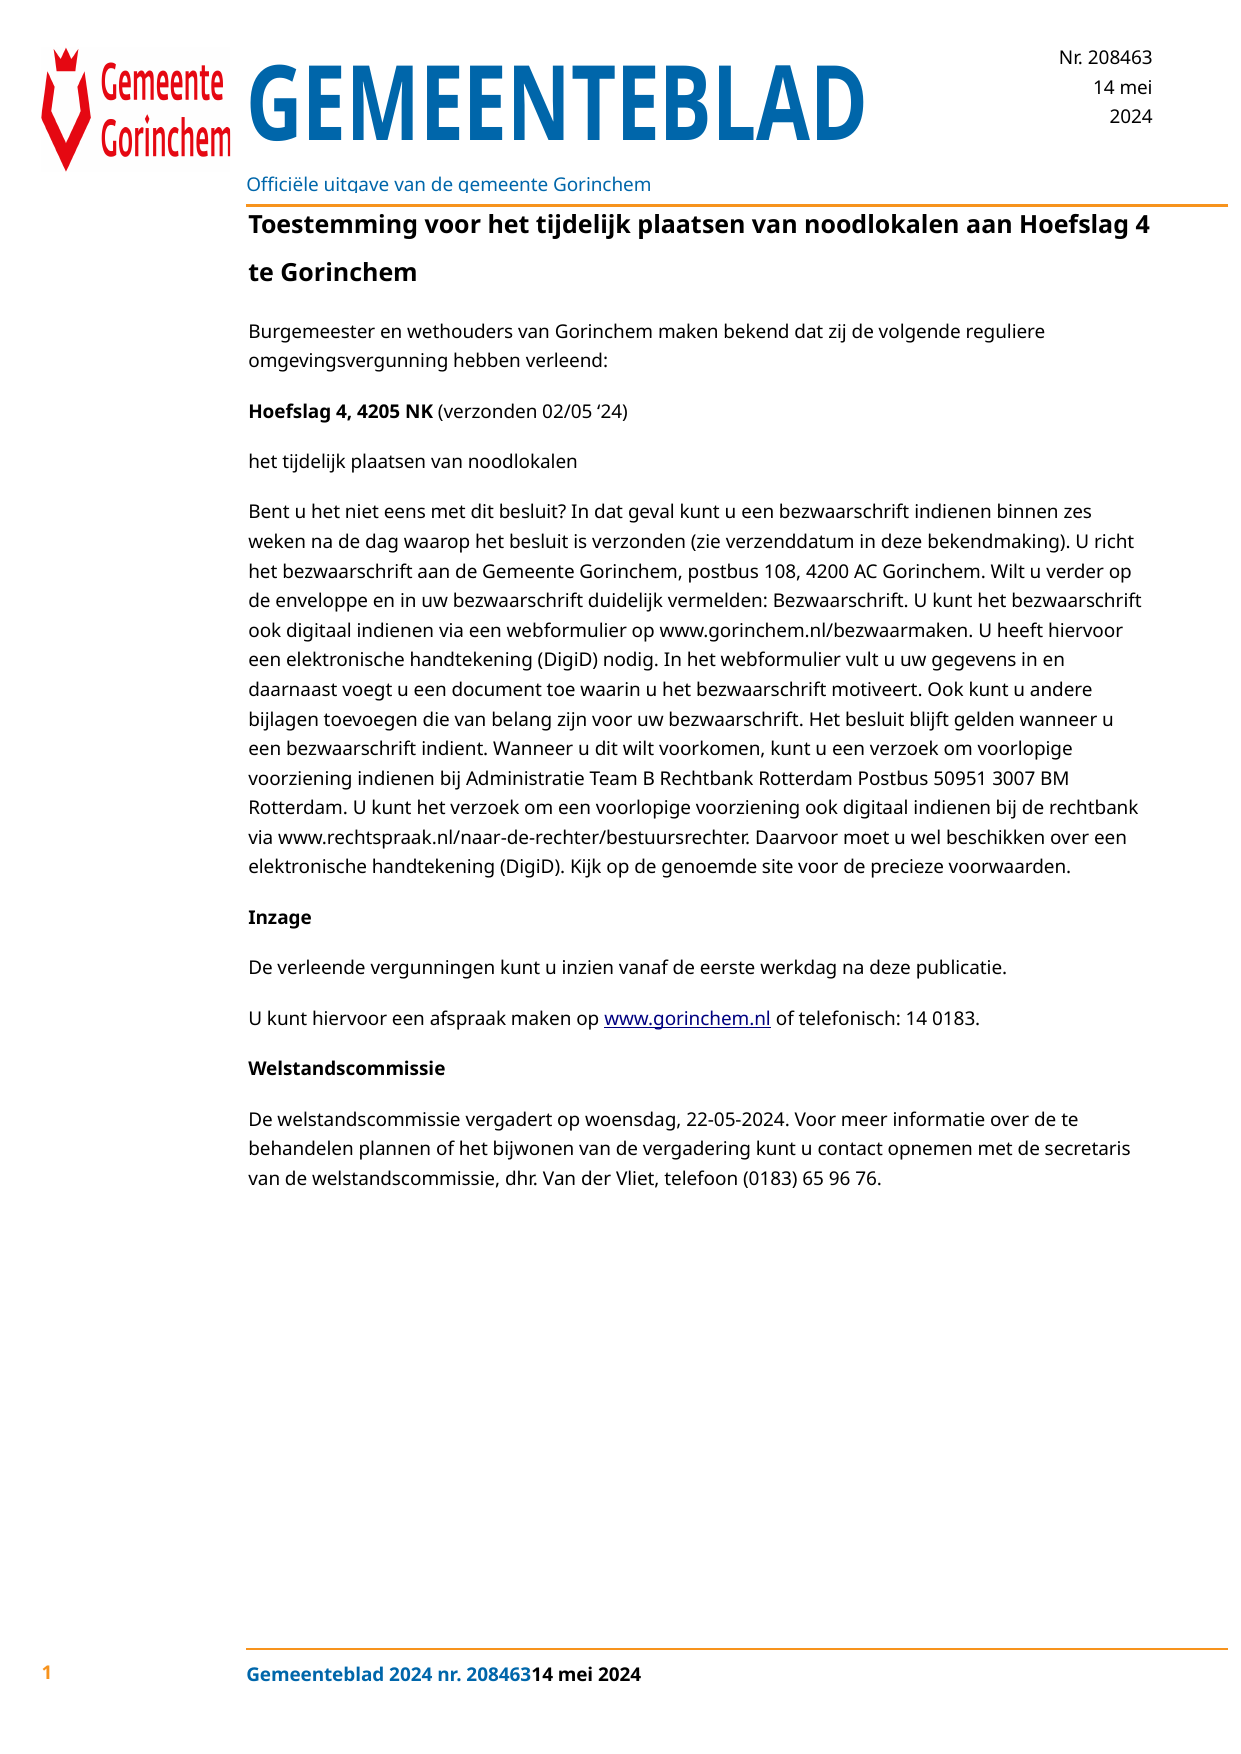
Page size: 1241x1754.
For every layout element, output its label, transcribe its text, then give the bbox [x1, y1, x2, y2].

picture [41, 47, 231, 172]
text Burgemeester en wethouders van Gorinchem maken bekend dat zij de volgende reguliere omgevingsvergunning hebben verleend: [248, 318, 1152, 373]
text Bent u het niet eens met dit besluit? In dat geval kunt u een bezwaarschrift indienen binnen zes weken na de dag waarop het besluit is verzonden (zie verzenddatum in deze bekendmaking). U richt het bezwaarschrift aan de Gemeente Gorinchem, postbus 108, 4200 AC Gorinchem. Wilt u verder op de enveloppe en in uw bezwaarschrift duidelijk vermelden: Bezwaarschrift. U kunt het bezwaarschrift ook digitaal indienen via een webformulier op www.gorinchem.nl/bezwaarmaken. U heeft hiervoor een elektronische handtekening (DigiD) nodig. In het webformulier vult u uw gegevens in en daarnaast voegt u een document toe waarin u het bezwaarschrift motiveert. Ook kunt u andere bijlagen toevoegen die van belang zijn voor uw bezwaarschrift. Het besluit blijft gelden wanneer u een bezwaarschrift indient. Wanneer u dit wilt voorkomen, kunt u een verzoek om voorlopige voorziening indienen bij Administratie Team B Rechtbank Rotterdam Postbus 50951 3007 BM Rotterdam. U kunt het verzoek om een voorlopige voorziening ook digitaal indienen bij de rechtbank via www.rechtspraak.nl/naar-de-rechter/bestuursrechter. Daarvoor moet u wel beschikken over een elektronische handtekening (DigiD). Kijk op de genoemde site voor de precieze voorwaarden. [248, 499, 1152, 879]
text De verleende vergunningen kunt u inzien vanaf de eerste werkdag na deze publicatie. [248, 954, 1152, 980]
text het tijdelijk plaatsen van noodlokalen [248, 448, 1152, 474]
text Inzage [248, 904, 1152, 930]
text De welstandscommissie vergadert op woensdag, 22-05-2024. Voor meer informatie over de te behandelen plannen of het bijwonen van de vergadering kunt u contact opnemen met de secretaris van de welstandscommissie, dhr. Van der Vliet, telefoon (0183) 65 96 76. [248, 1106, 1152, 1191]
text U kunt hiervoor een afspraak maken op www.gorinchem.nl of telefonisch: 14 0183. [248, 1005, 1152, 1031]
text Welstandscommissie [248, 1055, 1152, 1081]
text Hoefslag 4, 4205 NK (verzonden 02/05 ‘24) [248, 398, 1152, 424]
text Toestemming voor het tijdelijk plaatsen van noodlokalen aan Hoefslag 4 te Gorinchem [248, 207, 1152, 288]
